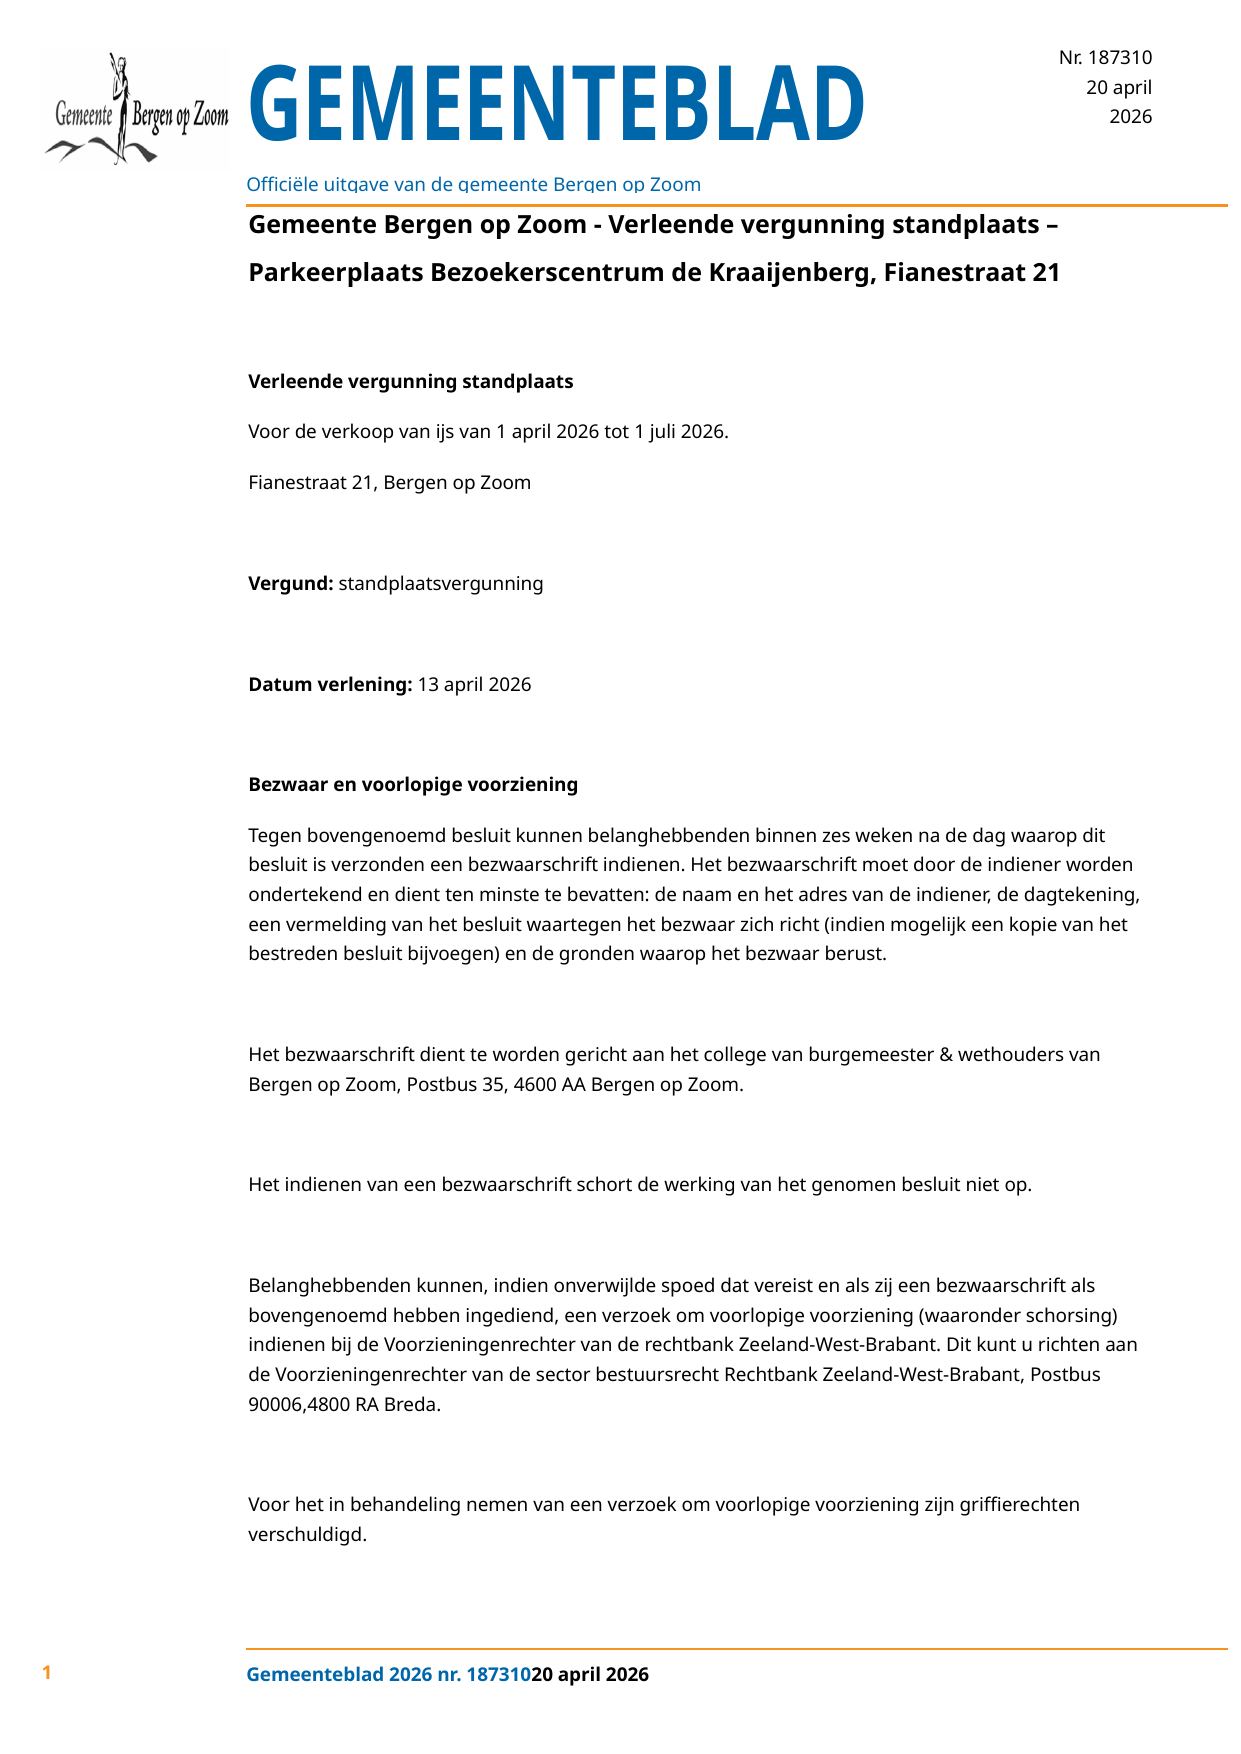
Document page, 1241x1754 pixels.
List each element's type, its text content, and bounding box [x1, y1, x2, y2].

text Het bezwaarschrift dient te worden gericht aan het college van burgemeester & wethouders van Bergen op Zoom, Postbus 35, 4600 AA Bergen op Zoom. [248, 1041, 1152, 1097]
text Datum verlening: 13 april 2026 [248, 671, 1152, 697]
text Tegen bovengenoemd besluit kunnen belanghebbenden binnen zes weken na de dag waarop dit besluit is verzonden een bezwaarschrift indienen. Het bezwaarschrift moet door de indiener worden ondertekend en dient ten minste te bevatten: de naam en het adres van de indiener, de dagtekening, een vermelding van het besluit waartegen het bezwaar zich richt (indien mogelijk een kopie van het bestreden besluit bijvoegen) en de gronden waarop het bezwaar berust. [248, 822, 1152, 966]
text Het indienen van een bezwaarschrift schort de werking van het genomen besluit niet op. [248, 1172, 1152, 1197]
text Voor het in behandeling nemen van een verzoek om voorlopige voorziening zijn griffierechten verschuldigd. [248, 1492, 1152, 1547]
text Voor de verkoop van ijs van 1 april 2026 tot 1 juli 2026. [248, 419, 1152, 444]
picture [41, 47, 231, 172]
text Verleende vergunning standplaats [248, 368, 1152, 394]
text Vergund: standplaatsvergunning [248, 570, 1152, 596]
text Gemeente Bergen op Zoom - Verleende vergunning standplaats – Parkeerplaats Bezoekerscentrum de Kraaijenberg, Fianestraat 21 [248, 207, 1152, 288]
text Belanghebbenden kunnen, indien onverwijlde spoed dat vereist en als zij een bezwaarschrift als bovengenoemd hebben ingediend, een verzoek om voorlopige voorziening (waaronder schorsing) indienen bij de Voorzieningenrechter van de rechtbank Zeeland-West-Brabant. Dit kunt u richten aan de Voorzieningenrechter van de sector bestuursrecht Rechtbank Zeeland-West-Brabant, Postbus 90006,4800 RA Breda. [248, 1272, 1152, 1417]
text Fianestraat 21, Bergen op Zoom [248, 469, 1152, 495]
text Bezwaar en voorlopige voorziening [248, 772, 1152, 797]
